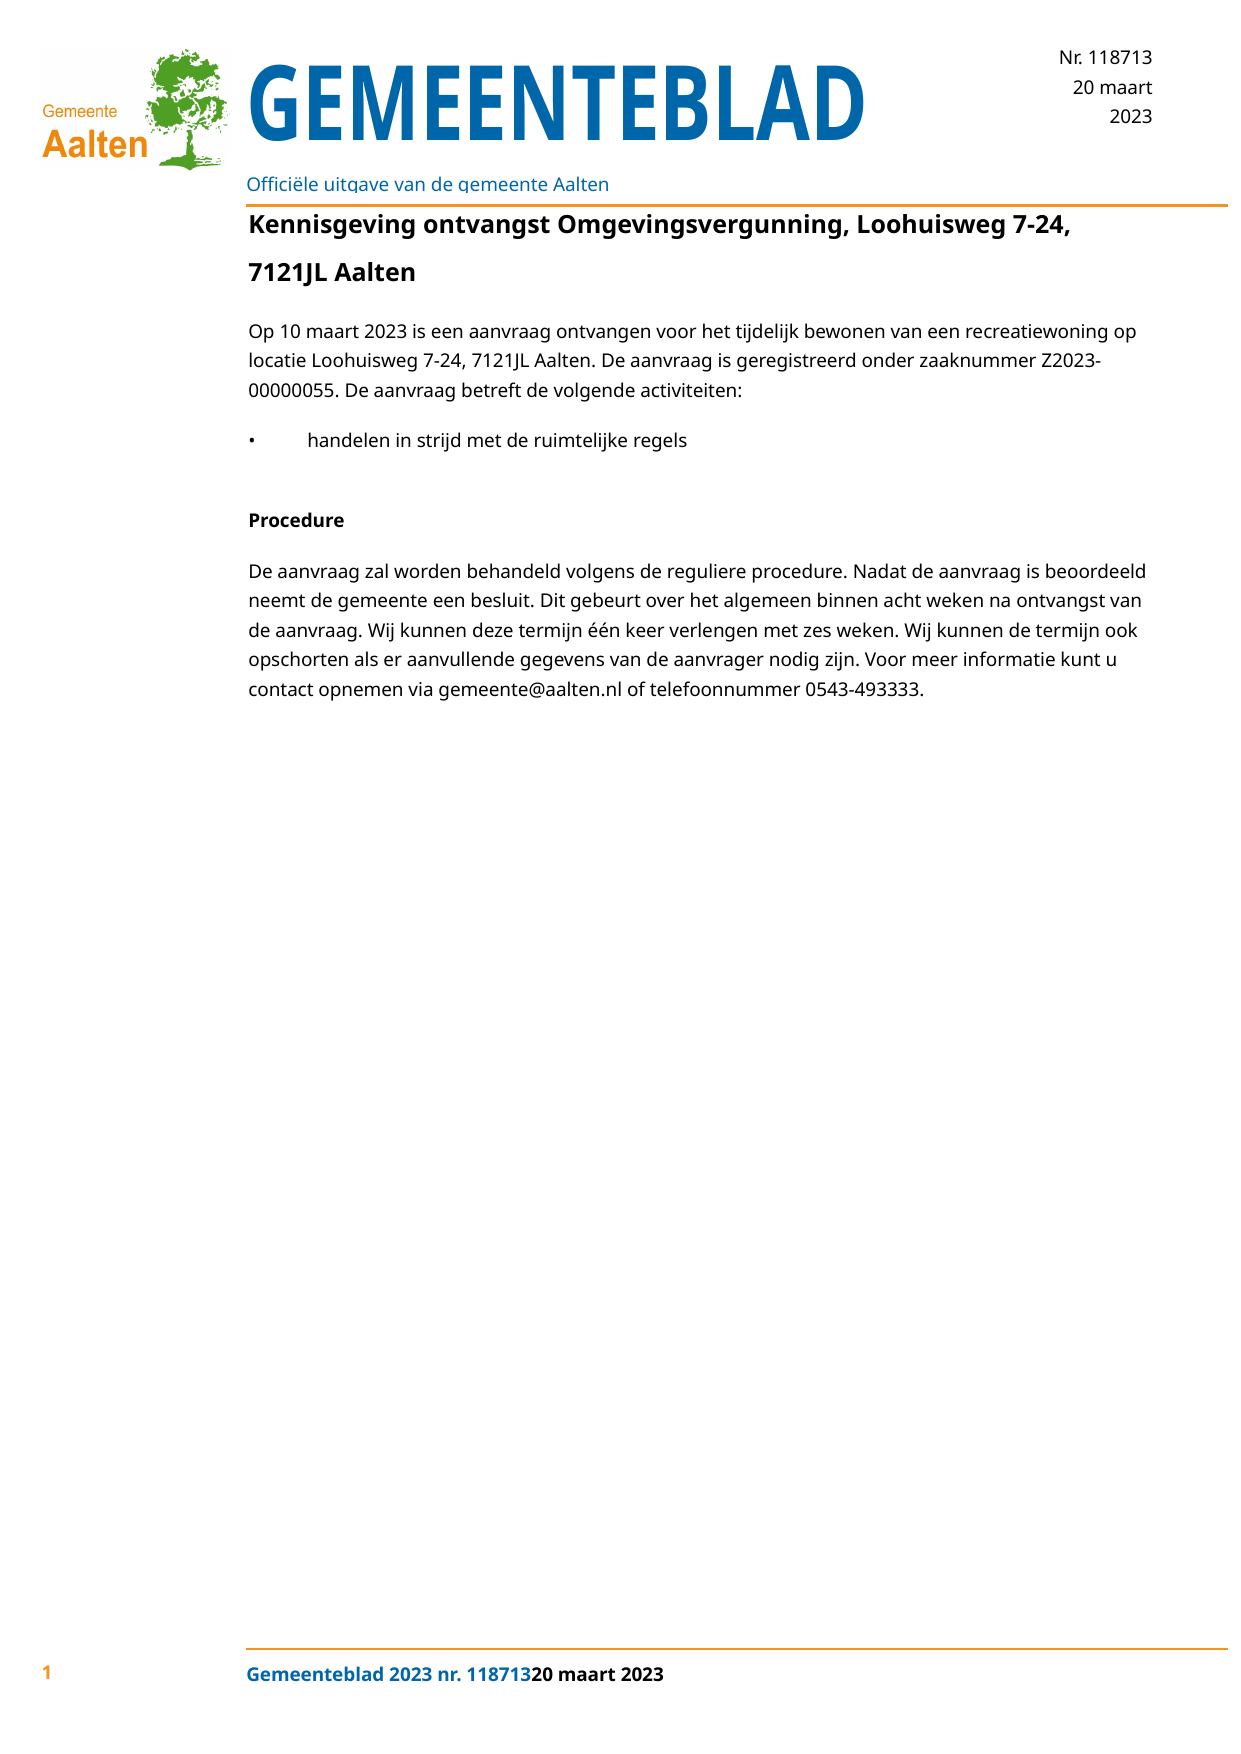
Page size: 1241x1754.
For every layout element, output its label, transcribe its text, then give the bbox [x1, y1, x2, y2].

text De aanvraag zal worden behandeld volgens de reguliere procedure. Nadat de aanvraag is beoordeeld neemt de gemeente een besluit. Dit gebeurt over het algemeen binnen acht weken na ontvangst van de aanvraag. Wij kunnen deze termijn één keer verlengen met zes weken. Wij kunnen de termijn ook opschorten als er aanvullende gegevens van de aanvrager nodig zijn. Voor meer informatie kunt u contact opnemen via gemeente@aalten.nl of telefoonnummer 0543-493333. [248, 558, 1152, 702]
picture [41, 47, 231, 172]
text Procedure [248, 507, 1152, 533]
text Op 10 maart 2023 is een aanvraag ontvangen voor het tijdelijk bewonen van een recreatiewoning op locatie Loohuisweg 7-24, 7121JL Aalten. De aanvraag is geregistreerd onder zaaknummer Z2023-00000055. De aanvraag betreft de volgende activiteiten: [248, 318, 1152, 403]
list handelen in strijd met de ruimtelijke regels [248, 427, 1152, 453]
text Kennisgeving ontvangst Omgevingsvergunning, Loohuisweg 7-24, 7121JL Aalten [248, 207, 1152, 288]
